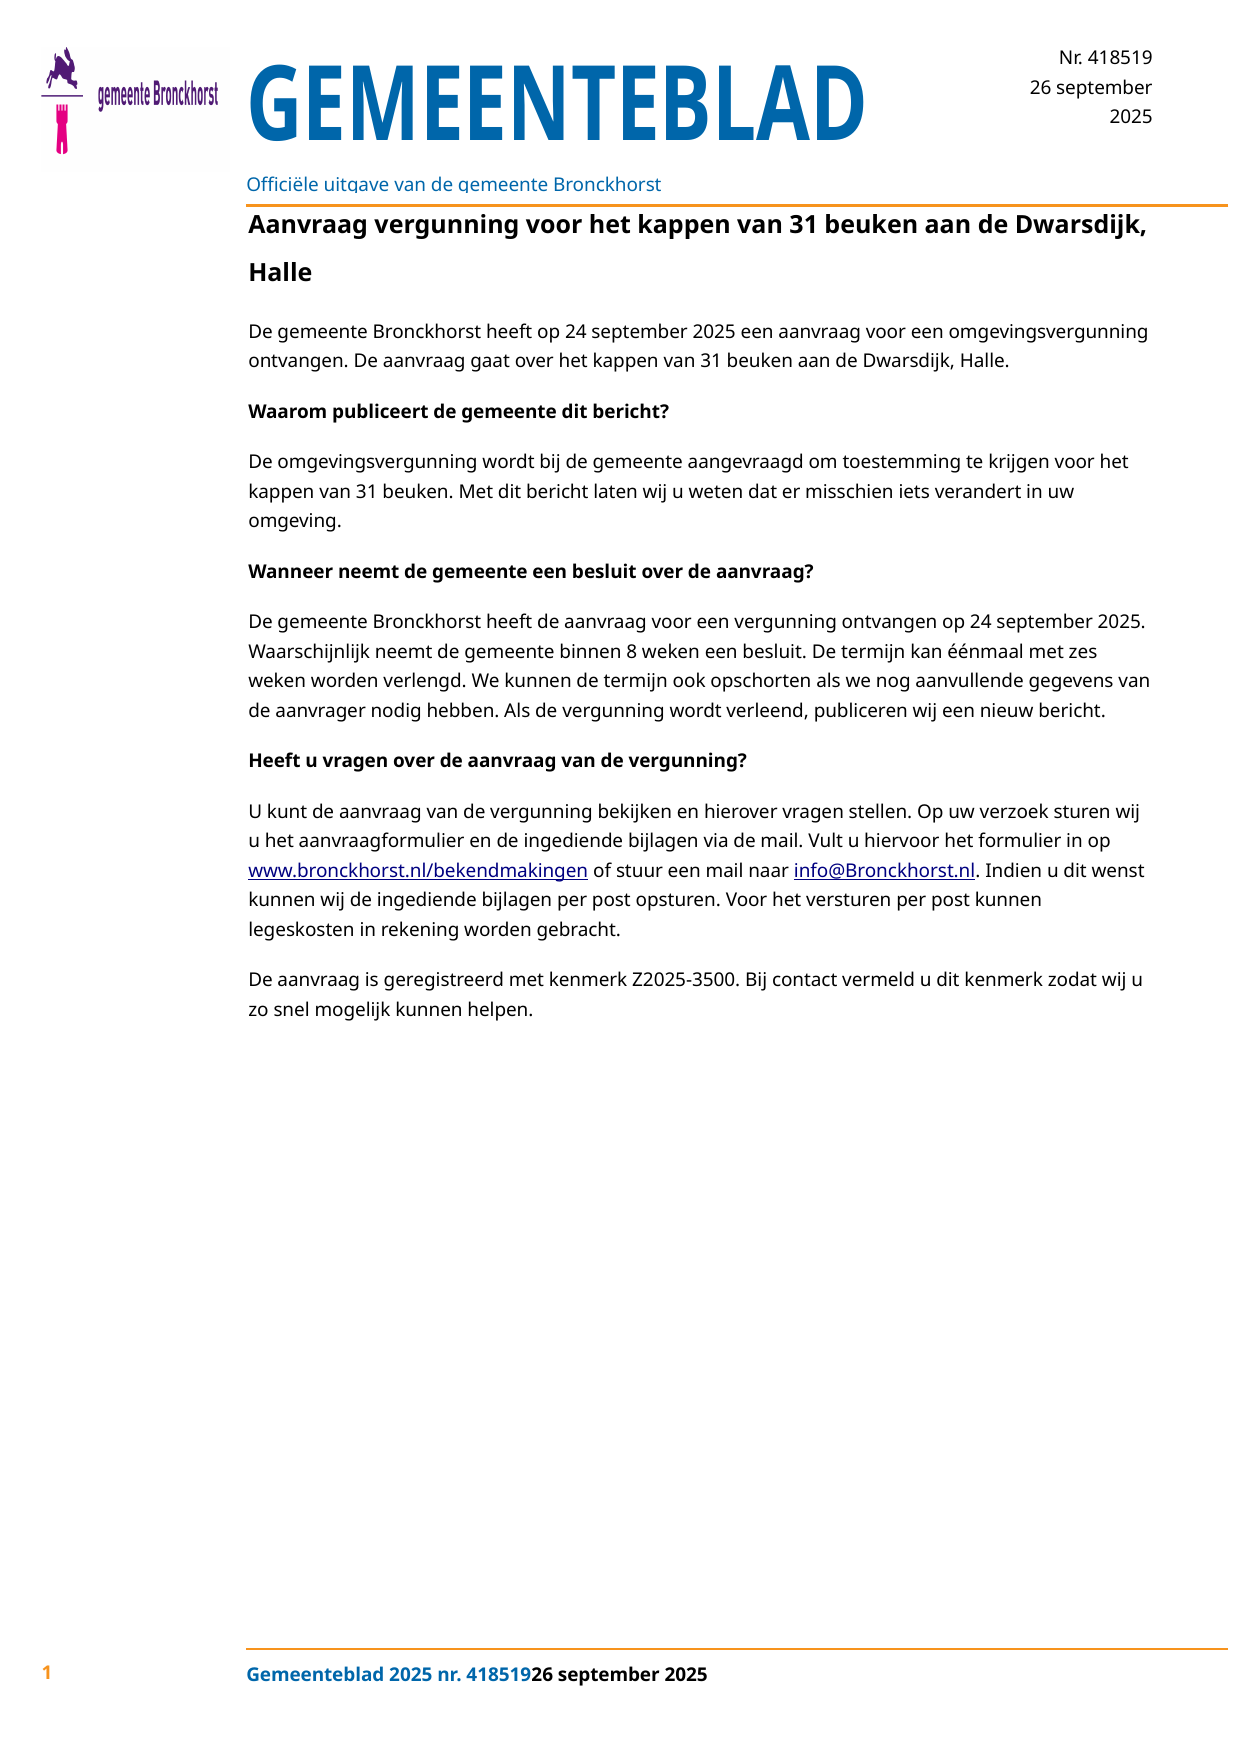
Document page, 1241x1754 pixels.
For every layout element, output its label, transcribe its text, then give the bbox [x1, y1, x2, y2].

text De gemeente Bronckhorst heeft de aanvraag voor een vergunning ontvangen op 24 september 2025. Waarschijnlijk neemt de gemeente binnen 8 weken een besluit. De termijn kan éénmaal met zes weken worden verlengd. We kunnen de termijn ook opschorten als we nog aanvullende gegevens van de aanvrager nodig hebben. Als de vergunning wordt verleend, publiceren wij een nieuw bericht. [248, 608, 1152, 723]
text De aanvraag is geregistreerd met kenmerk Z2025-3500. Bij contact vermeld u dit kenmerk zodat wij u zo snel mogelijk kunnen helpen. [248, 967, 1152, 1022]
text De gemeente Bronckhorst heeft op 24 september 2025 een aanvraag voor een omgevingsvergunning ontvangen. De aanvraag gaat over het kappen van 31 beuken aan de Dwarsdijk, Halle. [248, 318, 1152, 373]
text Waarom publiceert de gemeente dit bericht? [248, 398, 1152, 424]
text Wanneer neemt de gemeente een besluit over de aanvraag? [248, 558, 1152, 584]
picture [41, 47, 231, 172]
text De omgevingsvergunning wordt bij de gemeente aangevraagd om toestemming te krijgen voor het kappen van 31 beuken. Met dit bericht laten wij u weten dat er misschien iets verandert in uw omgeving. [248, 448, 1152, 533]
text U kunt de aanvraag van de vergunning bekijken en hierover vragen stellen. Op uw verzoek sturen wij u het aanvraagformulier en de ingediende bijlagen via de mail. Vult u hiervoor het formulier in op www.bronckhorst.nl/bekendmakingen of stuur een mail naar info@Bronckhorst.nl. Indien u dit wenst kunnen wij de ingediende bijlagen per post opsturen. Voor het versturen per post kunnen legeskosten in rekening worden gebracht. [248, 798, 1152, 942]
text Heeft u vragen over de aanvraag van de vergunning? [248, 747, 1152, 773]
text Aanvraag vergunning voor het kappen van 31 beuken aan de Dwarsdijk, Halle [248, 207, 1152, 288]
